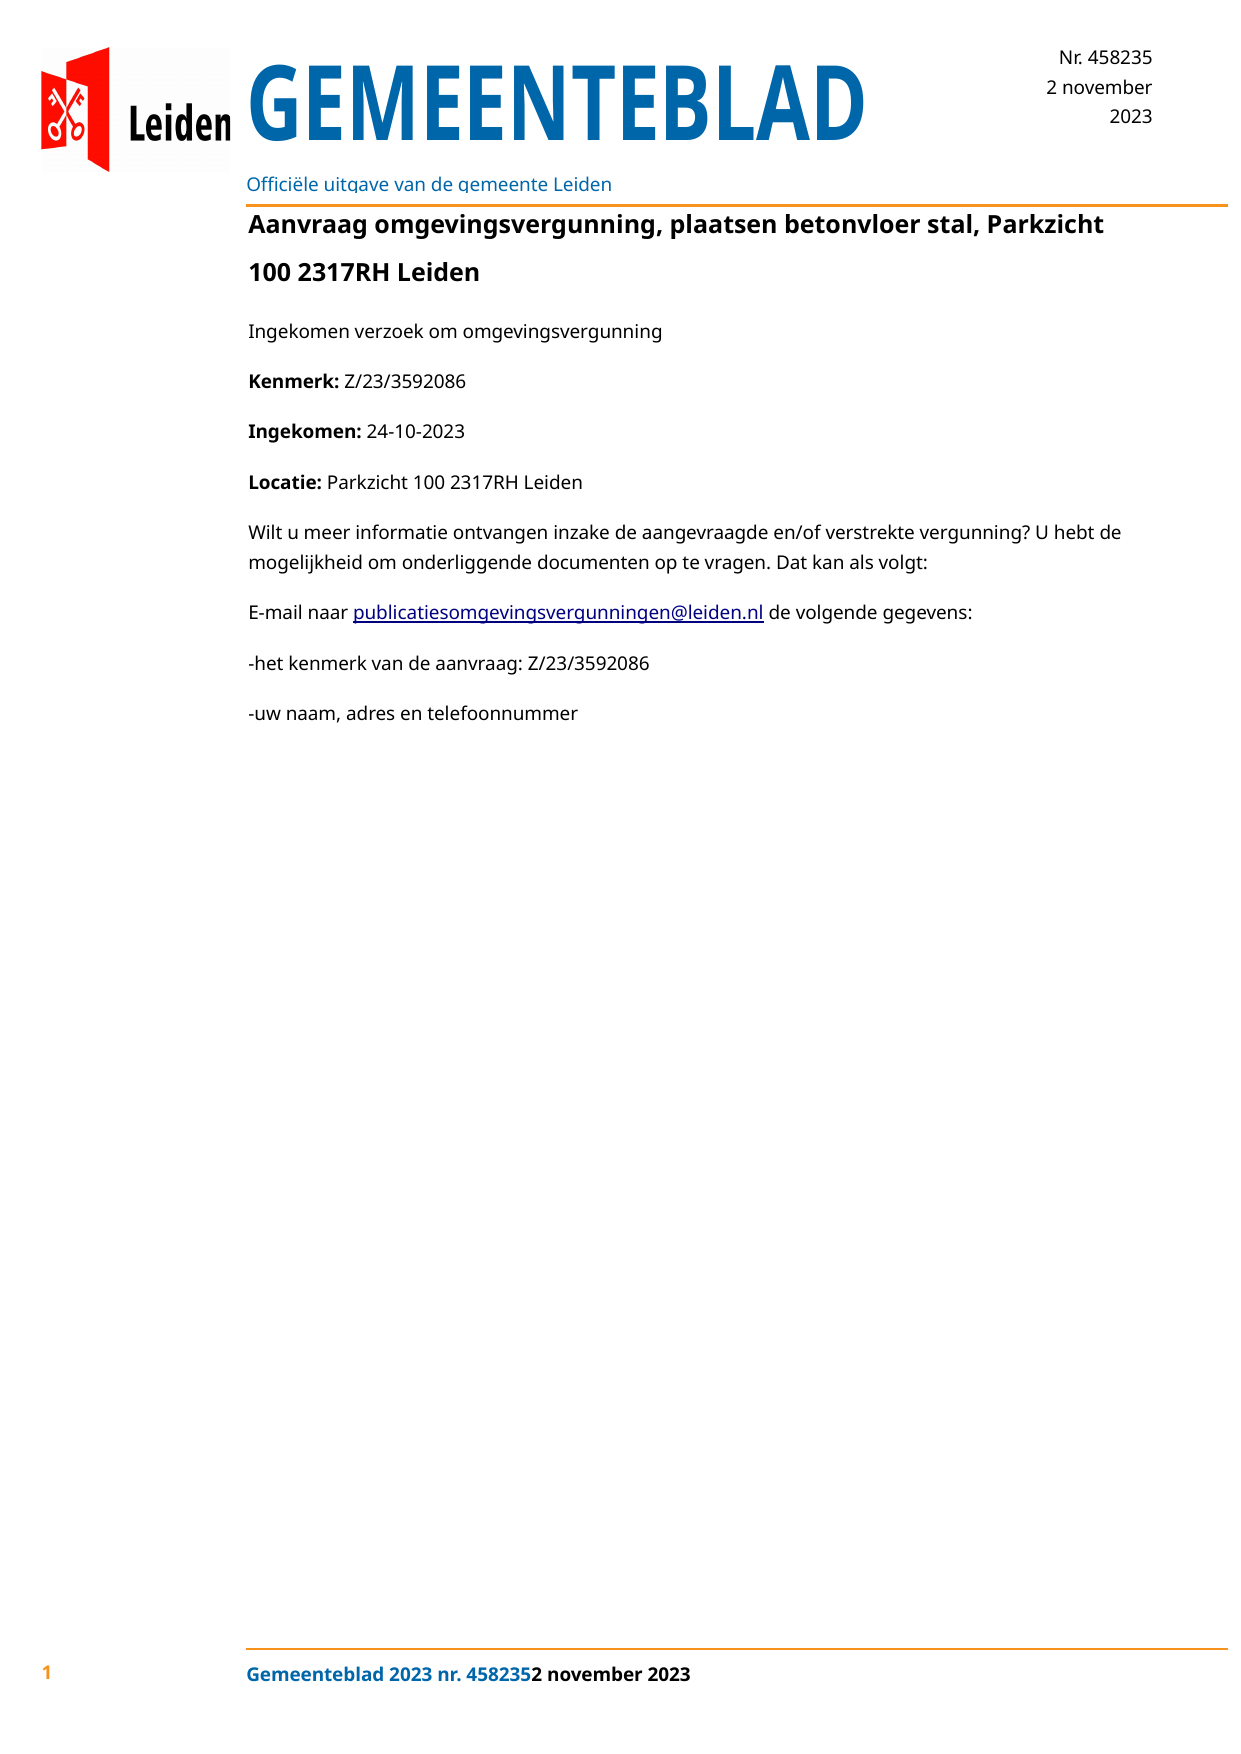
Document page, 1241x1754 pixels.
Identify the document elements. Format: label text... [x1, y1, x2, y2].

text Locatie: Parkzicht 100 2317RH Leiden [248, 469, 1152, 495]
picture [41, 47, 231, 172]
text Kenmerk: Z/23/3592086 [248, 368, 1152, 394]
text Ingekomen verzoek om omgevingsvergunning [248, 318, 1152, 344]
text -het kenmerk van de aanvraag: Z/23/3592086 [248, 650, 1152, 676]
text Ingekomen: 24-10-2023 [248, 419, 1152, 444]
text -uw naam, adres en telefoonnummer [248, 700, 1152, 726]
text E-mail naar publicatiesomgevingsvergunningen@leiden.nl de volgende gegevens: [248, 599, 1152, 625]
text Aanvraag omgevingsvergunning, plaatsen betonvloer stal, Parkzicht 100 2317RH Leiden [248, 207, 1152, 288]
text Wilt u meer informatie ontvangen inzake de aangevraagde en/of verstrekte vergunning? U hebt de mogelijkheid om onderliggende documenten op te vragen. Dat kan als volgt: [248, 519, 1152, 575]
